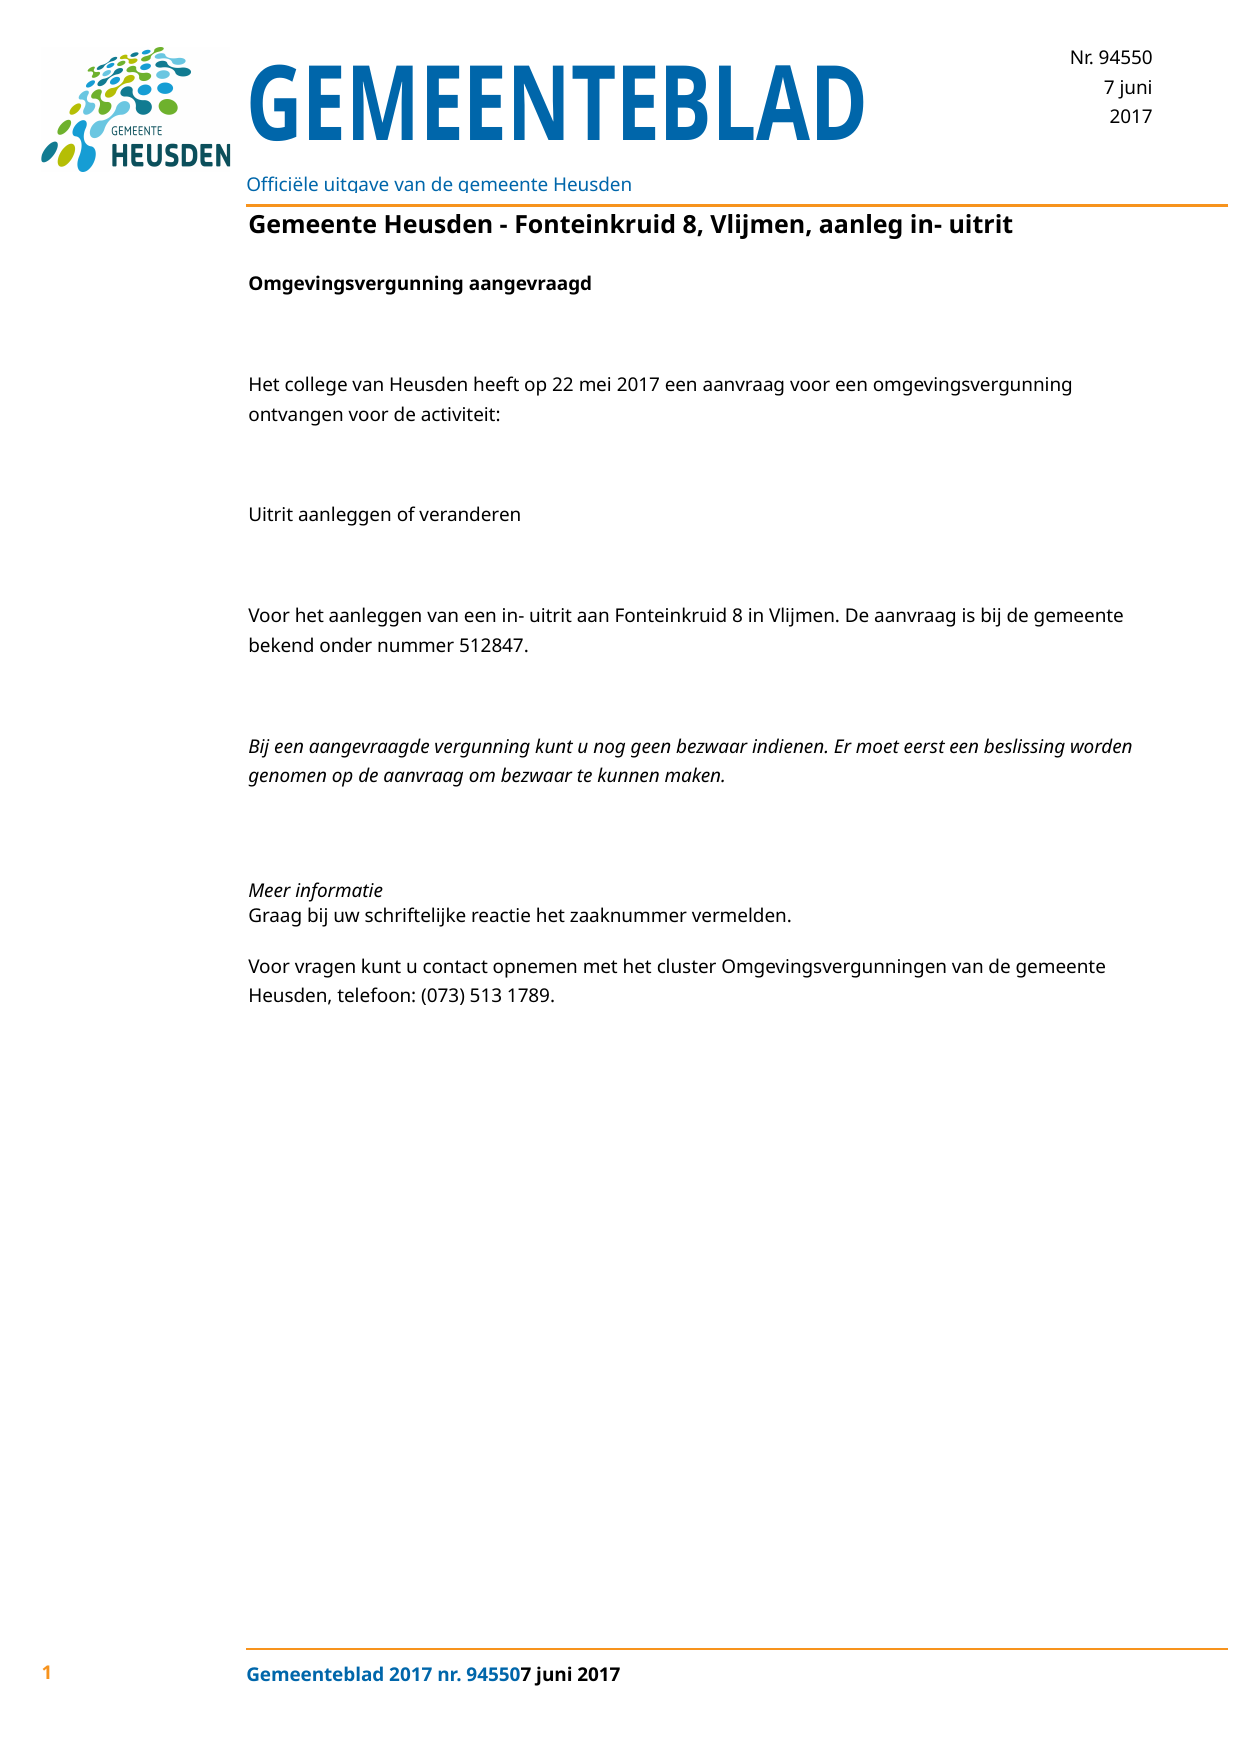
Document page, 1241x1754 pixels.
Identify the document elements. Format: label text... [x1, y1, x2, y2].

text Meer informatie [248, 877, 1152, 902]
text Omgevingsvergunning aangevraagd [248, 270, 1152, 296]
picture [41, 47, 231, 172]
text Graag bij uw schriftelijke reactie het zaaknummer vermelden. [248, 902, 1152, 928]
text Het college van Heusden heeft op 22 mei 2017 een aanvraag voor een omgevingsvergunning ontvangen voor de activiteit: [248, 371, 1152, 426]
text Gemeente Heusden - Fonteinkruid 8, Vlijmen, aanleg in- uitrit [248, 207, 1152, 241]
text Voor het aanleggen van een in- uitrit aan Fonteinkruid 8 in Vlijmen. De aanvraag is bij de gemeente bekend onder nummer 512847. [248, 602, 1152, 658]
text Bij een aangevraagde vergunning kunt u nog geen bezwaar indienen. Er moet eerst een beslissing worden genomen op de aanvraag om bezwaar te kunnen maken. [248, 733, 1152, 788]
text Voor vragen kunt u contact opnemen met het cluster Omgevingsvergunningen van de gemeente Heusden, telefoon: (073) 513 1789. [248, 953, 1152, 1008]
text Uitrit aanleggen of veranderen [248, 502, 1152, 527]
